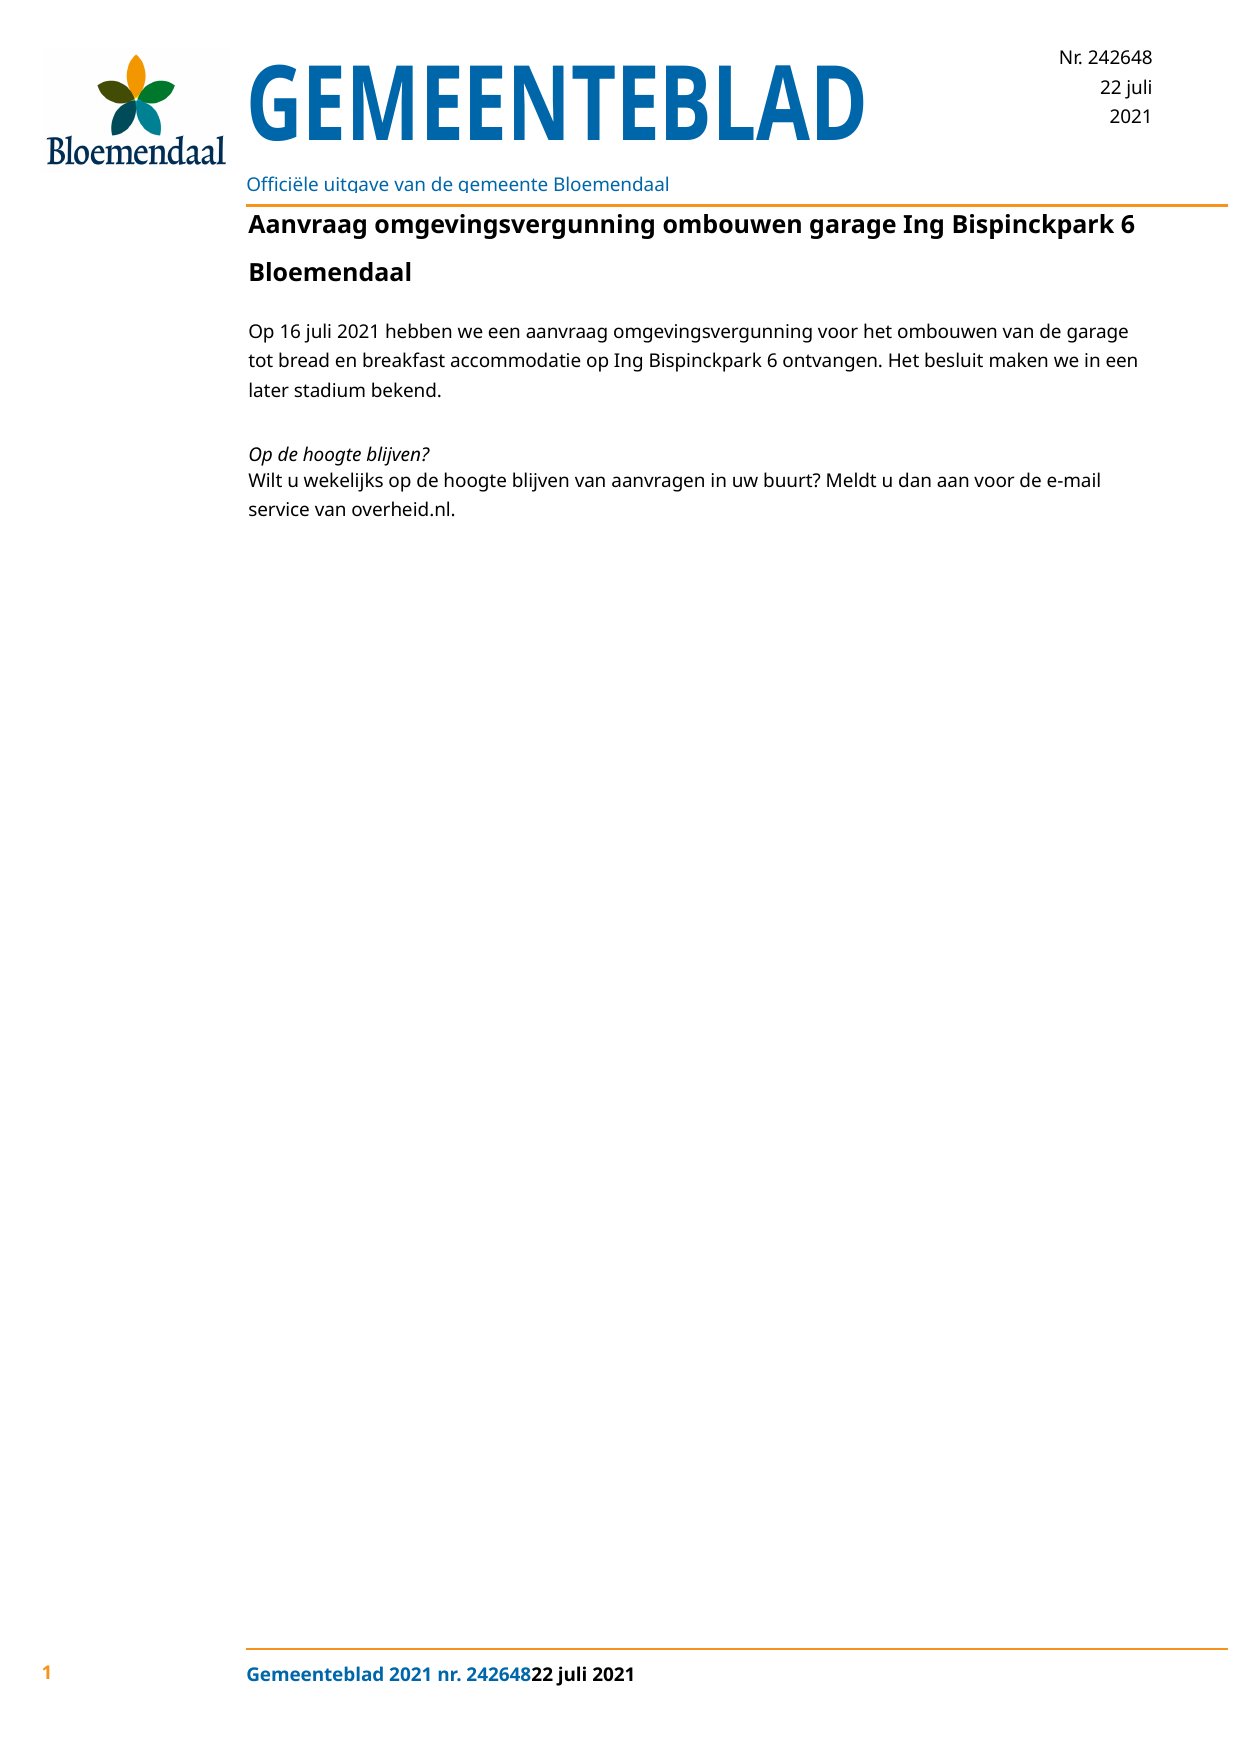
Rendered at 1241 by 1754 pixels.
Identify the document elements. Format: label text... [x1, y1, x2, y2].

text Aanvraag omgevingsvergunning ombouwen garage Ing Bispinckpark 6 Bloemendaal [248, 207, 1152, 288]
picture [41, 47, 231, 172]
text Wilt u wekelijks op de hoogte blijven van aanvragen in uw buurt? Meldt u dan aan voor de e-mail service van overheid.nl. [248, 467, 1152, 522]
text Op de hoogte blijven? [248, 441, 1152, 467]
text Op 16 juli 2021 hebben we een aanvraag omgevingsvergunning voor het ombouwen van de garage tot bread en breakfast accommodatie op Ing Bispinckpark 6 ontvangen. Het besluit maken we in een later stadium bekend. [248, 318, 1152, 403]
